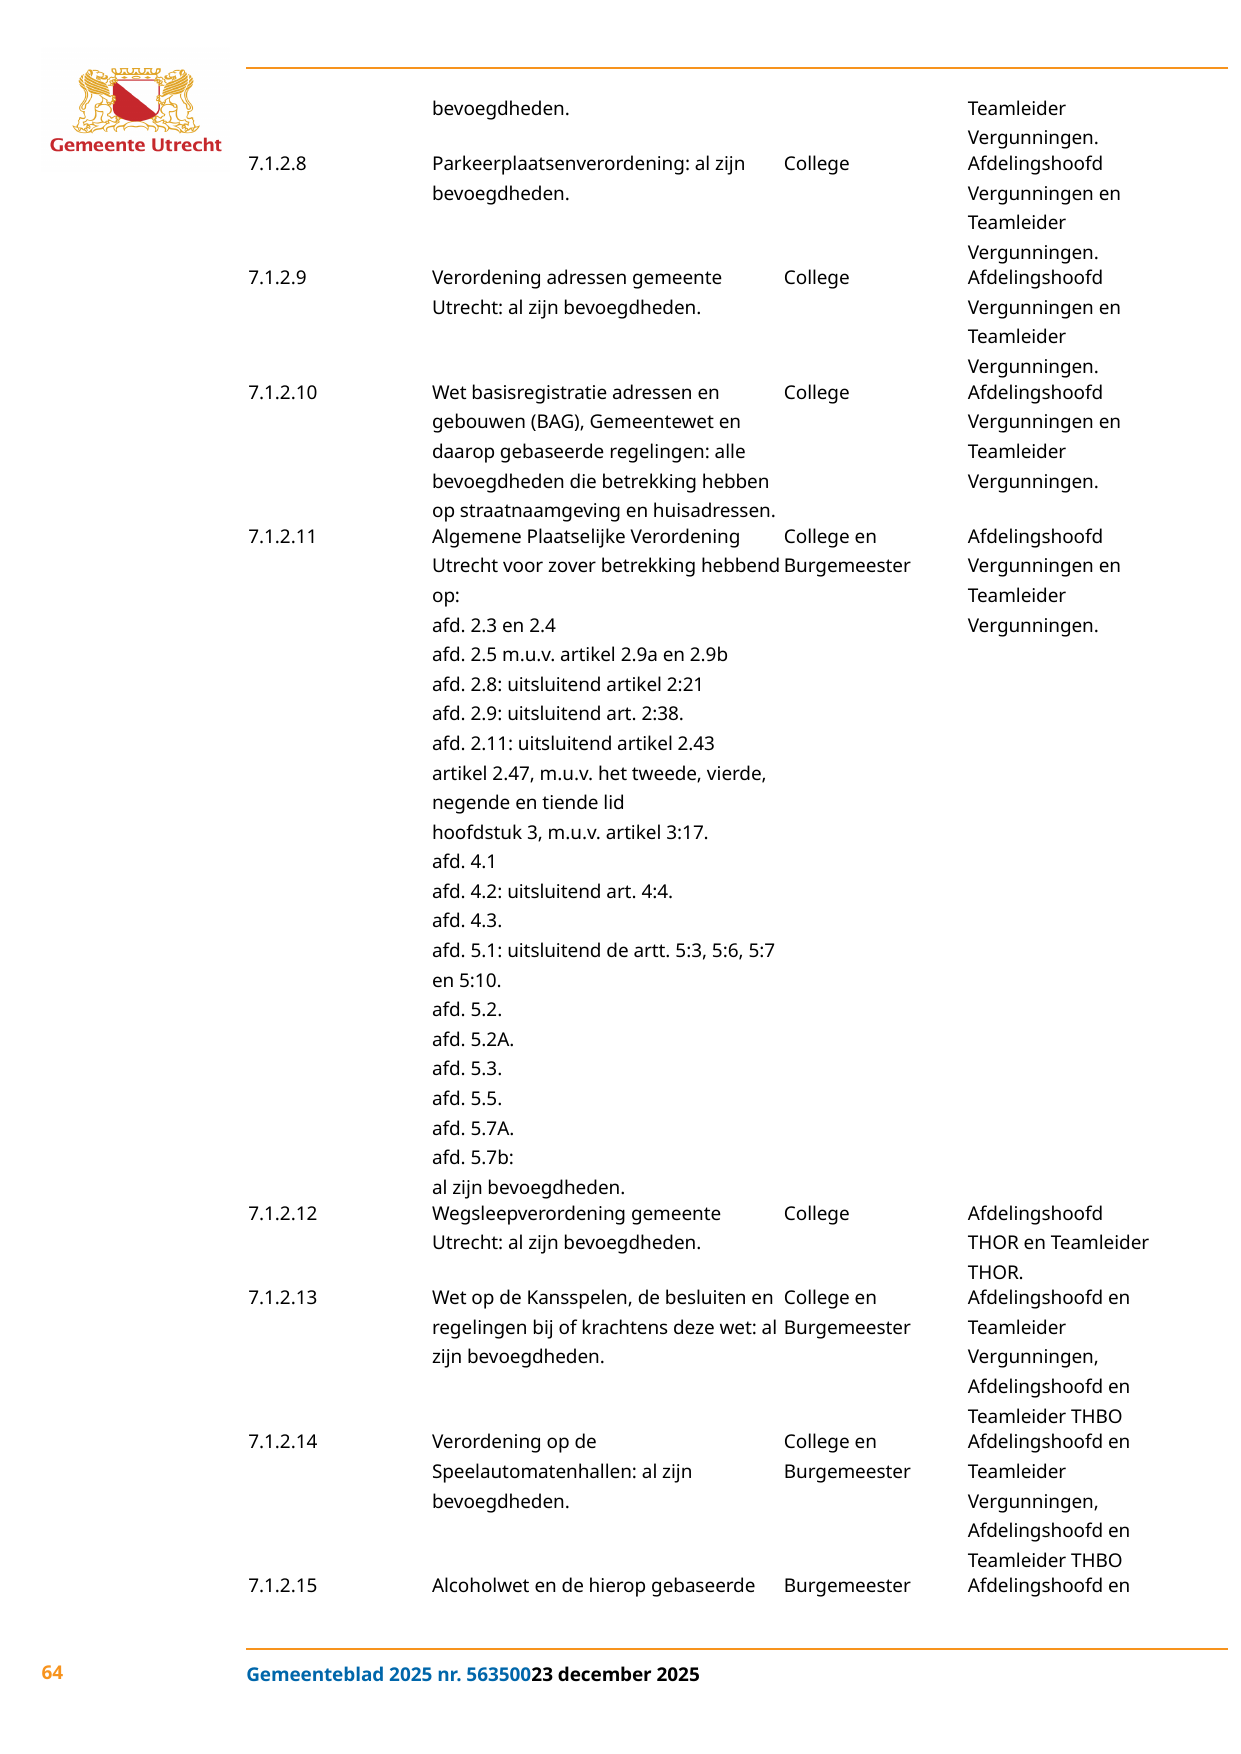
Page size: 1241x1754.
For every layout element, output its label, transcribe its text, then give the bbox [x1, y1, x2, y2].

table_cell [784, 95, 968, 150]
table_cell Parkeerplaatsenverordening: al zijn bevoegdheden. [432, 150, 784, 264]
table_cell 7.1.2.12 [248, 1200, 432, 1284]
table_cell 7.1.2.9 [248, 265, 432, 379]
table_cell Afdelingshoofd Vergunningen en Teamleider Vergunningen. [968, 265, 1152, 379]
table_cell College en Burgemeester [784, 1285, 968, 1429]
table_cell College [784, 150, 968, 264]
table_cell Algemene Plaatselijke Verordening Utrecht voor zover betrekking hebbend op: afd. 2.3 en 2.4 afd. 2.5 m.u.v. artikel 2.9a en 2.9b afd. 2.8: uitsluitend artikel 2:21 afd. 2.9: uitsluitend art. 2:38. afd. 2.11: uitsluitend artikel 2.43 artikel 2.47, m.u.v. het tweede, vierde, negende en tiende lid hoofdstuk 3, m.u.v. artikel 3:17. afd. 4.1 afd. 4.2: uitsluitend art. 4:4. afd. 4.3. afd. 5.1: uitsluitend de artt. 5:3, 5:6, 5:7 en 5:10. afd. 5.2. afd. 5.2A. afd. 5.3. afd. 5.5. afd. 5.7A. afd. 5.7b: al zijn bevoegdheden. [432, 523, 784, 1200]
table_cell 7.1.2.10 [248, 379, 432, 523]
table_cell Afdelingshoofd THOR en Teamleider THOR. [968, 1200, 1152, 1284]
table_cell Afdelingshoofd en Teamleider Vergunningen, Afdelingshoofd en Teamleider THBO [968, 1429, 1152, 1573]
table_cell Teamleider Vergunningen. [968, 95, 1152, 150]
picture [41, 47, 231, 172]
table_cell Wegsleepverordening gemeente Utrecht: al zijn bevoegdheden. [432, 1200, 784, 1284]
table_cell College [784, 379, 968, 523]
table_cell College [784, 265, 968, 379]
table_cell Alcoholwet en de hierop gebaseerde [432, 1573, 784, 1598]
table_cell College en Burgemeester [784, 1429, 968, 1573]
table_cell Verordening adressen gemeente Utrecht: al zijn bevoegdheden. [432, 265, 784, 379]
table_cell Afdelingshoofd Vergunningen en Teamleider Vergunningen. [968, 523, 1152, 1200]
table_cell 7.1.2.15 [248, 1573, 432, 1598]
table_cell bevoegdheden. [432, 95, 784, 150]
table_cell [248, 95, 432, 150]
table_cell 7.1.2.13 [248, 1285, 432, 1429]
table_cell 7.1.2.11 [248, 523, 432, 1200]
table_cell Burgemeester [784, 1573, 968, 1598]
table_cell 7.1.2.8 [248, 150, 432, 264]
table_cell Wet op de Kansspelen, de besluiten en regelingen bij of krachtens deze wet: al zijn bevoegdheden. [432, 1285, 784, 1429]
table_cell Afdelingshoofd Vergunningen en Teamleider Vergunningen. [968, 150, 1152, 264]
table_cell 7.1.2.14 [248, 1429, 432, 1573]
table_cell College [784, 1200, 968, 1284]
table_cell Afdelingshoofd Vergunningen en Teamleider Vergunningen. [968, 379, 1152, 523]
table_cell Afdelingshoofd en Teamleider Vergunningen, Afdelingshoofd en Teamleider THBO [968, 1285, 1152, 1429]
table_cell Wet basisregistratie adressen en gebouwen (BAG), Gemeentewet en daarop gebaseerde regelingen: alle bevoegdheden die betrekking hebben op straatnaamgeving en huisadressen. [432, 379, 784, 523]
table_cell Verordening op de Speelautomatenhallen: al zijn bevoegdheden. [432, 1429, 784, 1573]
table_cell Afdelingshoofd en [968, 1573, 1152, 1598]
table_cell College en Burgemeester [784, 523, 968, 1200]
